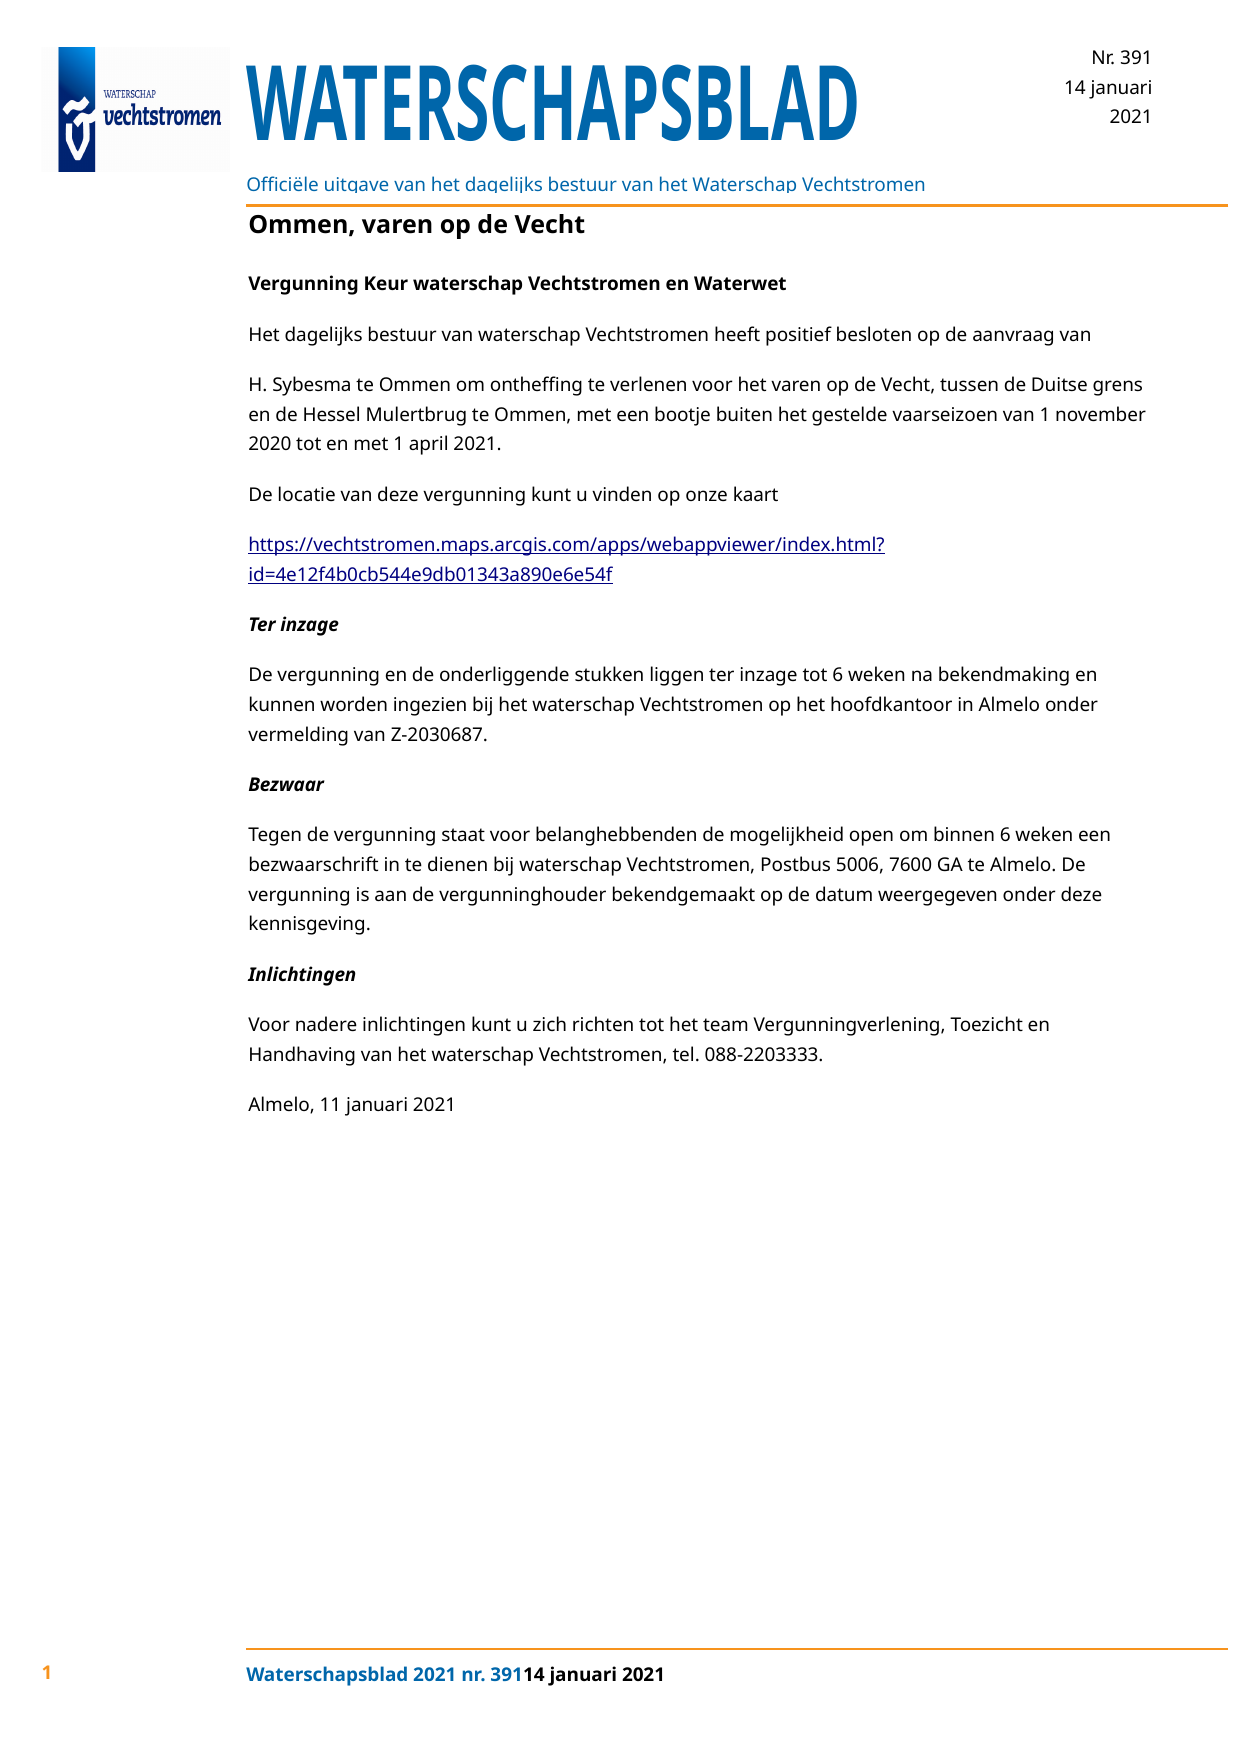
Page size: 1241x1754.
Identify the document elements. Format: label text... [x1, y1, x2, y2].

text Het dagelijks bestuur van waterschap Vechtstromen heeft positief besloten op de aanvraag van [248, 321, 1152, 346]
text De locatie van deze vergunning kunt u vinden op onze kaart [248, 481, 1152, 506]
text Tegen de vergunning staat voor belanghebbenden de mogelijkheid open om binnen 6 weken een bezwaarschrift in te dienen bij waterschap Vechtstromen, Postbus 5006, 7600 GA te Almelo. De vergunning is aan de vergunninghouder bekendgemaakt op de datum weergegeven onder deze kennisgeving. [248, 822, 1152, 936]
text De vergunning en de onderliggende stukken liggen ter inzage tot 6 weken na bekendmaking en kunnen worden ingezien bij het waterschap Vechtstromen op het hoofdkantoor in Almelo onder vermelding van Z-2030687. [248, 662, 1152, 746]
text Bezwaar [248, 771, 1152, 797]
text Ommen, varen op de Vecht [248, 207, 1152, 241]
text H. Sybesma te Ommen om ontheffing te verlenen voor het varen op de Vecht, tussen de Duitse grens en de Hessel Mulertbrug te Ommen, met een bootje buiten het gestelde vaarseizoen van 1 november 2020 tot en met 1 april 2021. [248, 371, 1152, 456]
text https://vechtstromen.maps.arcgis.com/apps/webappviewer/index.html?id=4e12f4b0cb544e9db01343a890e6e54f [248, 531, 1152, 586]
text Vergunning Keur waterschap Vechtstromen en Waterwet [248, 270, 1152, 296]
text Inlichtingen [248, 961, 1152, 986]
text Voor nadere inlichtingen kunt u zich richten tot het team Vergunningverlening, Toezicht en Handhaving van het waterschap Vechtstromen, tel. 088-2203333. [248, 1011, 1152, 1066]
text Ter inzage [248, 611, 1152, 637]
picture [41, 47, 231, 172]
text Almelo, 11 januari 2021 [248, 1091, 1152, 1117]
